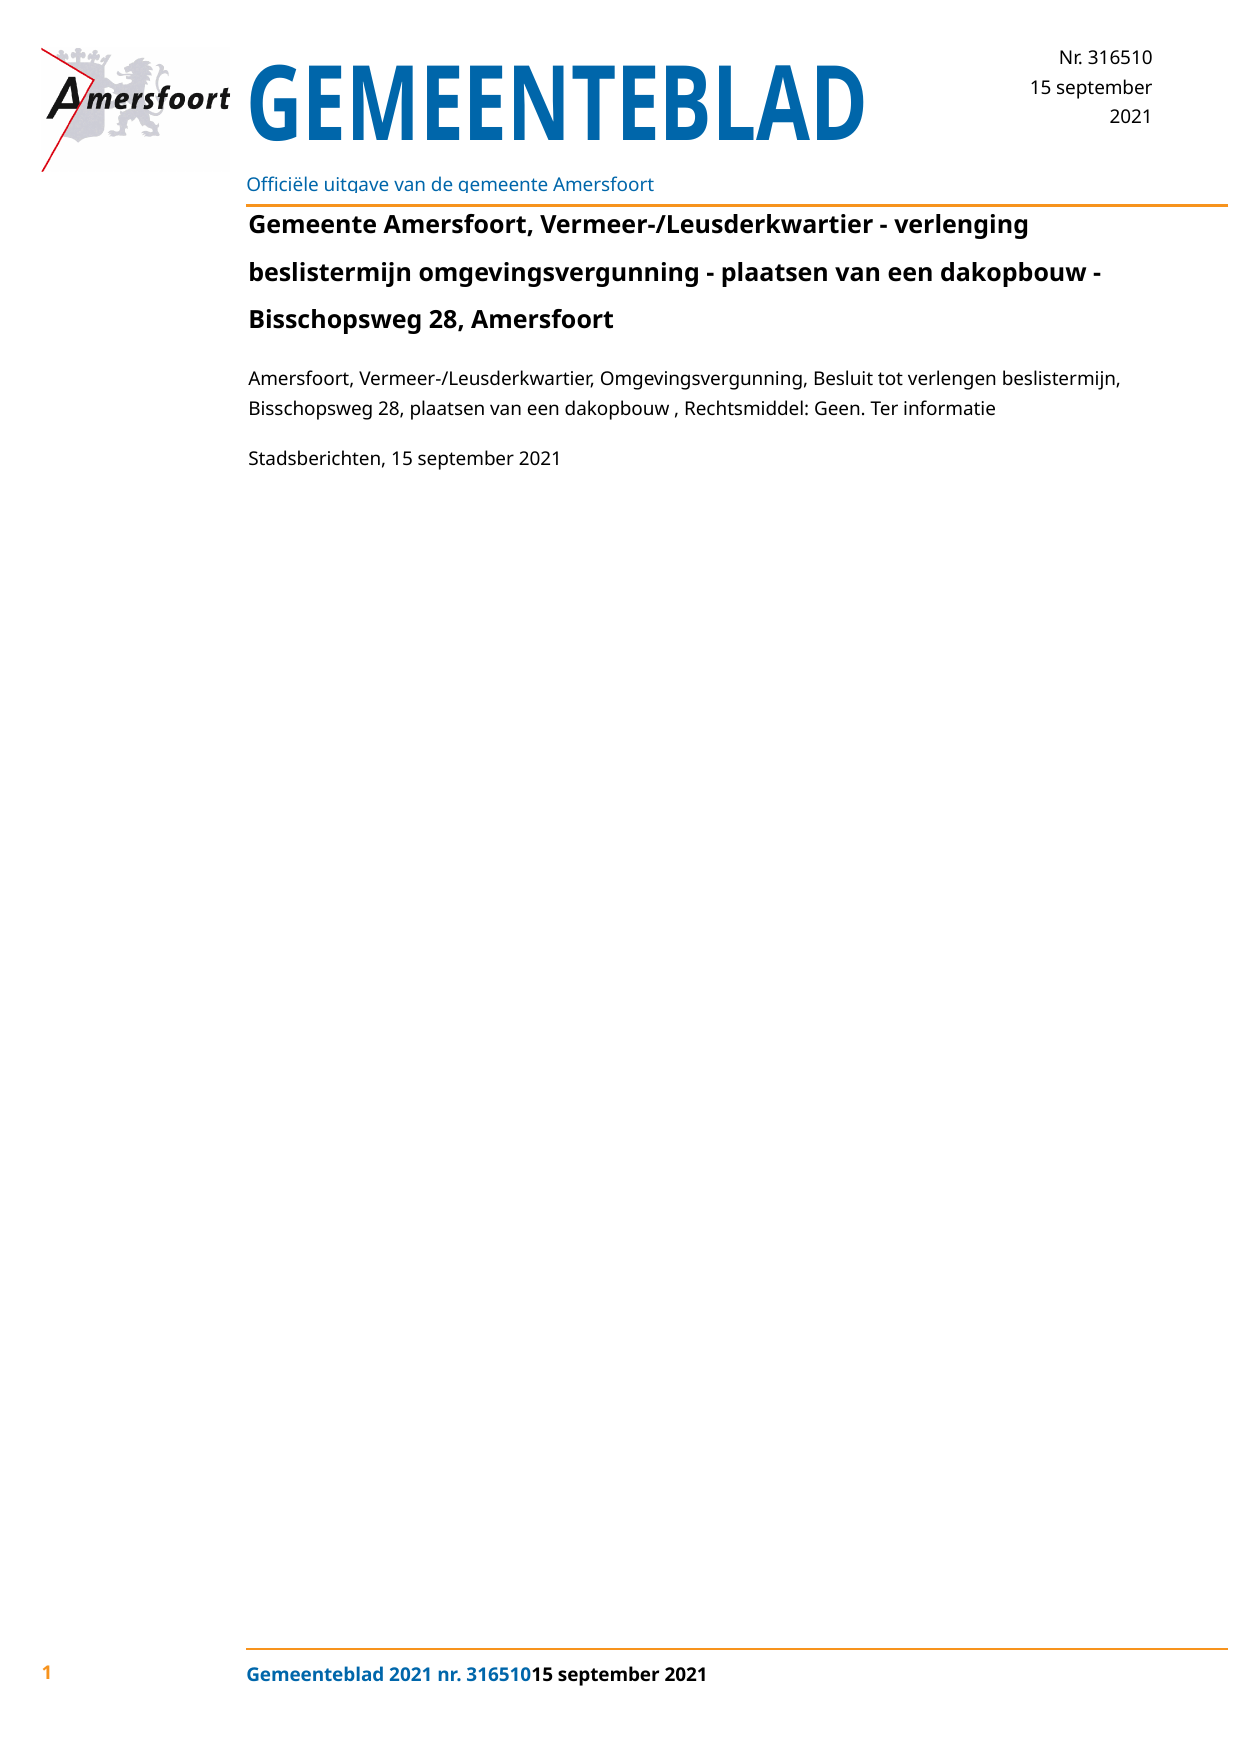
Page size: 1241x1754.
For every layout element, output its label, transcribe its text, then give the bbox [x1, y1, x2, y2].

picture [41, 47, 231, 172]
text Gemeente Amersfoort, Vermeer-/Leusderkwartier - verlenging beslistermijn omgevingsvergunning - plaatsen van een dakopbouw - Bisschopsweg 28, Amersfoort [248, 207, 1152, 336]
text Amersfoort, Vermeer-/Leusderkwartier, Omgevingsvergunning, Besluit tot verlengen beslistermijn, Bisschopsweg 28, plaatsen van een dakopbouw , Rechtsmiddel: Geen. Ter informatie [248, 366, 1152, 421]
text Stadsberichten, 15 september 2021 [248, 446, 1152, 471]
